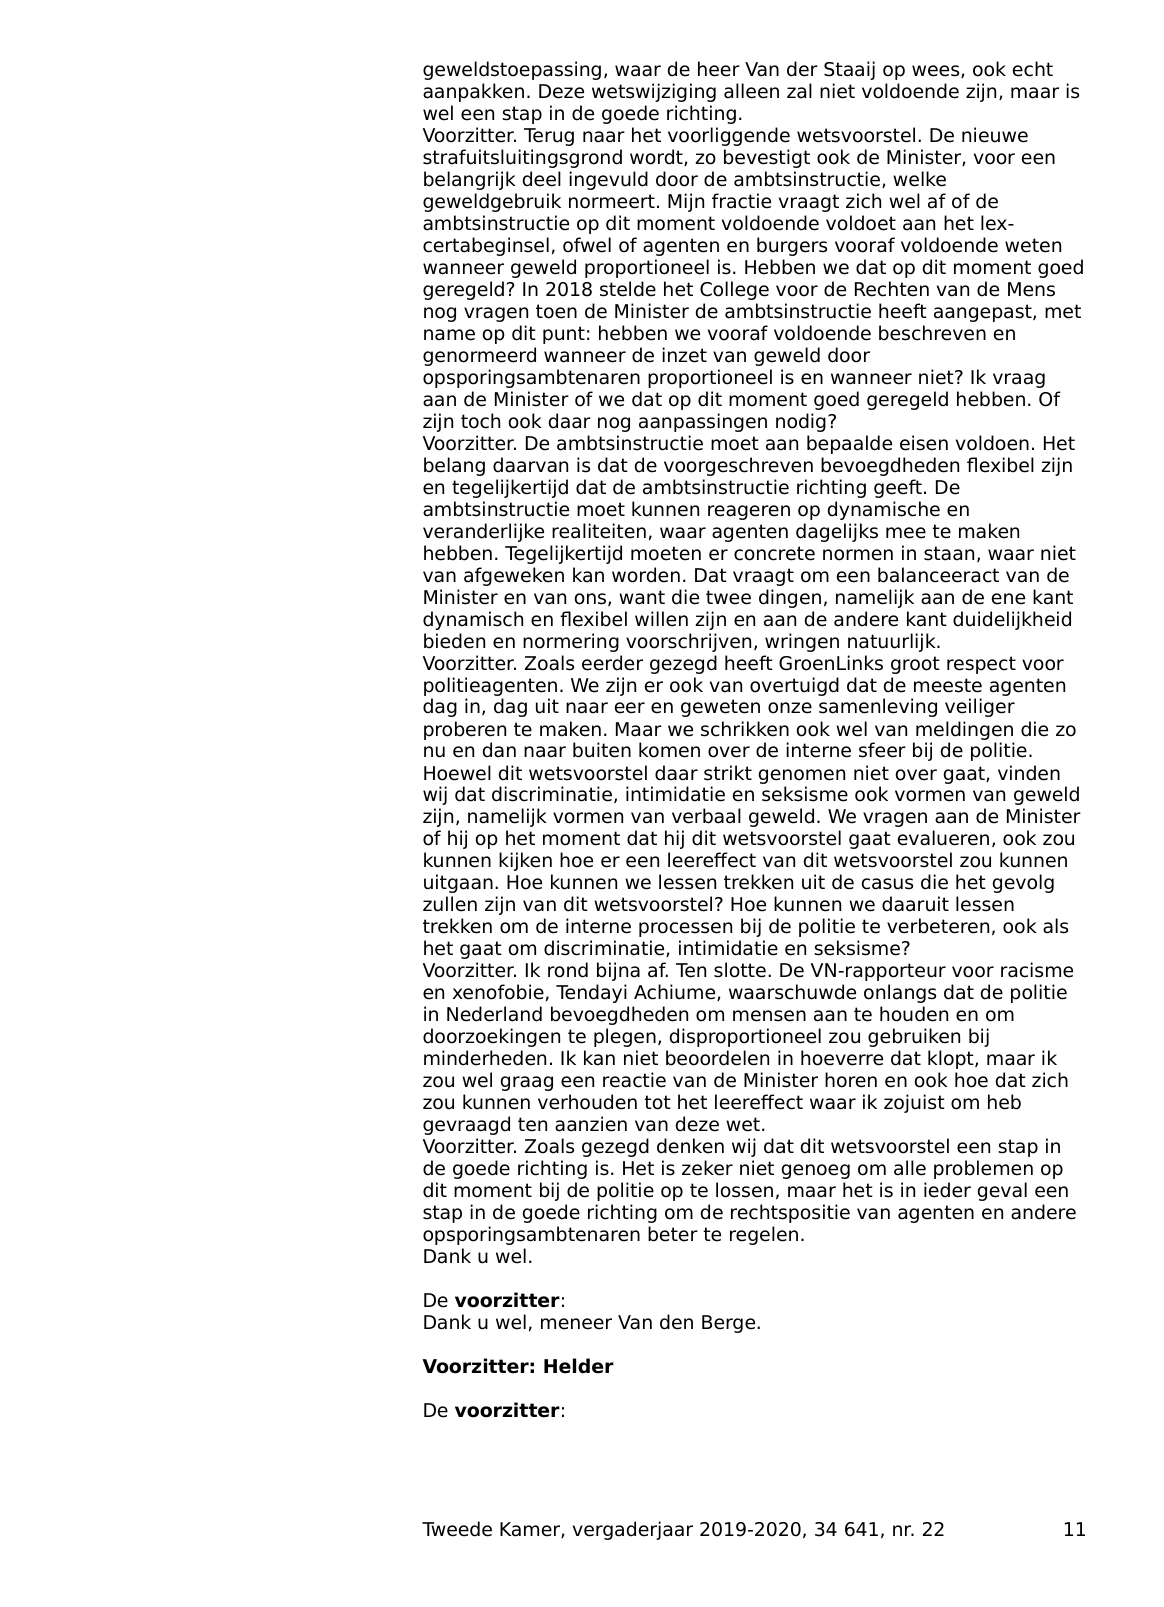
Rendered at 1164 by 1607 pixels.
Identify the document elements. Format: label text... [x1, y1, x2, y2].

text Dank u wel. [422, 1246, 1087, 1268]
subtitle Voorzitter: Helder [422, 1356, 1087, 1378]
text Voorzitter. De ambtsinstructie moet aan bepaalde eisen voldoen. Het belang daarvan is dat de voorgeschreven bevoegdheden flexibel zijn en tegelijkertijd dat de ambtsinstructie richting geeft. De ambtsinstructie moet kunnen reageren op dynamische en veranderlijke realiteiten, waar agenten dagelijks mee te maken hebben. Tegelijkertijd moeten er concrete normen in staan, waar niet van afgeweken kan worden. Dat vraagt om een balanceeract van de Minister en van ons, want die twee dingen, namelijk aan de ene kant dynamisch en flexibel willen zijn en aan de andere kant duidelijkheid bieden en normering voorschrijven, wringen natuurlijk. [422, 433, 1087, 652]
text Voorzitter. Zoals eerder gezegd heeft GroenLinks groot respect voor politieagenten. We zijn er ook van overtuigd dat de meeste agenten dag in, dag uit naar eer en geweten onze samenleving veiliger proberen te maken. Maar we schrikken ook wel van meldingen die zo nu en dan naar buiten komen over de interne sfeer bij de politie. Hoewel dit wetsvoorstel daar strikt genomen niet over gaat, vinden wij dat discriminatie, intimidatie en seksisme ook vormen van geweld zijn, namelijk vormen van verbaal geweld. We vragen aan de Minister of hij op het moment dat hij dit wetsvoorstel gaat evalueren, ook zou kunnen kijken hoe er een leereffect van dit wetsvoorstel zou kunnen uitgaan. Hoe kunnen we lessen trekken uit de casus die het gevolg zullen zijn van dit wetsvoorstel? Hoe kunnen we daaruit lessen trekken om de interne processen bij de politie te verbeteren, ook als het gaat om discriminatie, intimidatie en seksisme? [422, 652, 1087, 960]
text Dank u wel, meneer Van den Berge. [422, 1312, 1087, 1334]
text De voorzitter: [422, 1400, 1087, 1422]
text Voorzitter. Terug naar het voorliggende wetsvoorstel. De nieuwe strafuitsluitingsgrond wordt, zo bevestigt ook de Minister, voor een belangrijk deel ingevuld door de ambtsinstructie, welke geweldgebruik normeert. Mijn fractie vraagt zich wel af of de ambtsinstructie op dit moment voldoende voldoet aan het lex-certabeginsel, ofwel of agenten en burgers vooraf voldoende weten wanneer geweld proportioneel is. Hebben we dat op dit moment goed geregeld? In 2018 stelde het College voor de Rechten van de Mens nog vragen toen de Minister de ambtsinstructie heeft aangepast, met name op dit punt: hebben we vooraf voldoende beschreven en genormeerd wanneer de inzet van geweld door opsporingsambtenaren proportioneel is en wanneer niet? Ik vraag aan de Minister of we dat op dit moment goed geregeld hebben. Of zijn toch ook daar nog aanpassingen nodig? [422, 125, 1087, 433]
text geweldstoepassing, waar de heer Van der Staaij op wees, ook echt aanpakken. Deze wetswijziging alleen zal niet voldoende zijn, maar is wel een stap in de goede richting. [422, 59, 1087, 125]
text Voorzitter. Ik rond bijna af. Ten slotte. De VN-rapporteur voor racisme en xenofobie, Tendayi Achiume, waarschuwde onlangs dat de politie in Nederland bevoegdheden om mensen aan te houden en om doorzoekingen te plegen, disproportioneel zou gebruiken bij minderheden. Ik kan niet beoordelen in hoeverre dat klopt, maar ik zou wel graag een reactie van de Minister horen en ook hoe dat zich zou kunnen verhouden tot het leereffect waar ik zojuist om heb gevraagd ten aanzien van deze wet. [422, 960, 1087, 1136]
text Voorzitter. Zoals gezegd denken wij dat dit wetsvoorstel een stap in de goede richting is. Het is zeker niet genoeg om alle problemen op dit moment bij de politie op te lossen, maar het is in ieder geval een stap in de goede richting om de rechtspositie van agenten en andere opsporingsambtenaren beter te regelen. [422, 1136, 1087, 1246]
text De voorzitter: [422, 1290, 1087, 1312]
